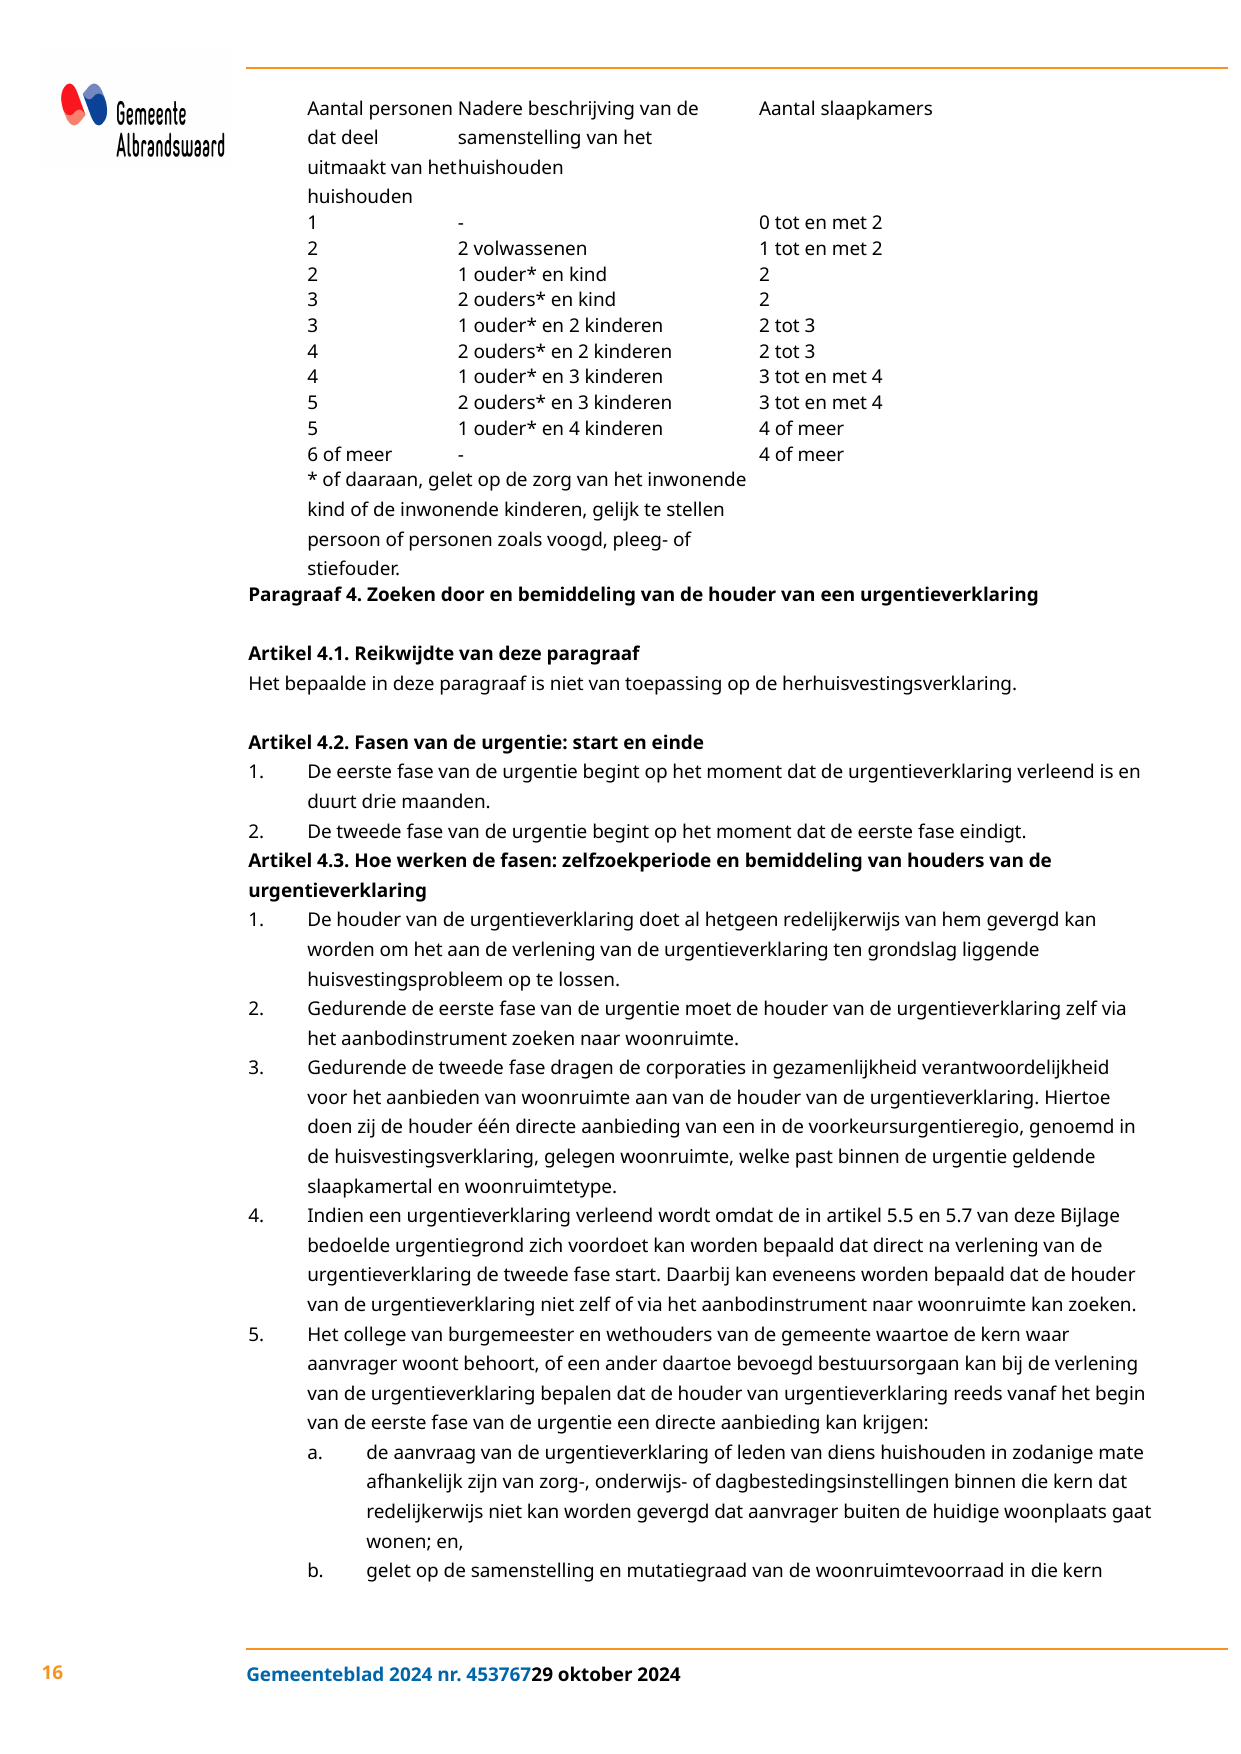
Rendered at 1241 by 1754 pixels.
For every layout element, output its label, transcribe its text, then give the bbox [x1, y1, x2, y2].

table_cell 1 tot en met 2 [759, 235, 1211, 261]
list gelet op de samenstelling en mutatiegraad van de woonruimtevoorraad in die kern [307, 1557, 1152, 1583]
table_cell 0 tot en met 2 [759, 209, 1211, 235]
text Artikel 4.3. Hoe werken de fasen: zelfzoekperiode en bemiddeling van houders van de urgentieverklaring [248, 847, 1152, 903]
table_cell 2 ouders* en kind [458, 287, 759, 312]
table_cell 1 [307, 209, 458, 235]
table_cell 2 [759, 261, 1211, 287]
picture [41, 47, 231, 172]
table_cell - [458, 441, 759, 467]
table_cell 5 [307, 415, 458, 441]
table_cell [759, 467, 1211, 581]
table_cell 1 ouder* en 2 kinderen [458, 312, 759, 338]
table_cell 3 tot en met 4 [759, 390, 1211, 415]
table_header Aantal personen dat deel uitmaakt van het huishouden [307, 95, 458, 209]
text Artikel 4.2. Fasen van de urgentie: start en einde [248, 729, 1152, 755]
list De eerste fase van de urgentie begint op het moment dat de urgentieverklaring verleend is en duurt drie maanden. [248, 759, 1152, 814]
list Gedurende de tweede fase dragen de corporaties in gezamenlijkheid verantwoordelijkheid voor het aanbieden van woonruimte aan van de houder van de urgentieverklaring. Hiertoe doen zij de houder één directe aanbieding van een in de voorkeursurgentieregio, genoemd in de huisvestingsverklaring, gelegen woonruimte, welke past binnen de urgentie geldende slaapkamertal en woonruimtetype. [248, 1054, 1152, 1199]
table_cell 3 [307, 312, 458, 338]
list De houder van de urgentieverklaring doet al hetgeen redelijkerwijs van hem gevergd kan worden om het aan de verlening van de urgentieverklaring ten grondslag liggende huisvestingsprobleem op te lossen. [248, 907, 1152, 992]
table_cell 2 tot 3 [759, 338, 1211, 364]
table_cell 3 tot en met 4 [759, 364, 1211, 389]
table_cell 6 of meer [307, 441, 458, 467]
table_cell 2 volwassenen [458, 235, 759, 261]
table_cell 2 ouders* en 3 kinderen [458, 390, 759, 415]
table_cell 4 [307, 364, 458, 389]
list Het college van burgemeester en wethouders van de gemeente waartoe de kern waar aanvrager woont behoort, of een ander daartoe bevoegd bestuursorgaan kan bij de verlening van de urgentieverklaring bepalen dat de houder van urgentieverklaring reeds vanaf het begin van de eerste fase van de urgentie een directe aanbieding kan krijgen: [248, 1321, 1152, 1435]
list Gedurende de eerste fase van de urgentie moet de houder van de urgentieverklaring zelf via het aanbodinstrument zoeken naar woonruimte. [248, 995, 1152, 1051]
table_header Aantal slaapkamers [759, 95, 1211, 209]
table_cell * of daaraan, gelet op de zorg van het inwonende kind of de inwonende kinderen, gelijk te stellen persoon of personen zoals voogd, pleeg- of stiefouder. [307, 467, 759, 581]
text Het bepaalde in deze paragraaf is niet van toepassing op de herhuisvestingsverklaring. [248, 670, 1152, 696]
table_cell 5 [307, 390, 458, 415]
table_cell - [458, 209, 759, 235]
table_cell 1 ouder* en 4 kinderen [458, 415, 759, 441]
table_cell 1 ouder* en kind [458, 261, 759, 287]
table_cell 4 of meer [759, 415, 1211, 441]
table_cell 1 ouder* en 3 kinderen [458, 364, 759, 389]
table_header Nadere beschrijving van de samenstelling van het huishouden [458, 95, 759, 209]
text Artikel 4.1. Reikwijdte van deze paragraaf [248, 640, 1152, 666]
list Indien een urgentieverklaring verleend wordt omdat de in artikel 5.5 en 5.7 van deze Bijlage bedoelde urgentiegrond zich voordoet kan worden bepaald dat direct na verlening van de urgentieverklaring de tweede fase start. Daarbij kan eveneens worden bepaald dat de houder van de urgentieverklaring niet zelf of via het aanbodinstrument naar woonruimte kan zoeken. [248, 1202, 1152, 1317]
table_cell 2 [307, 235, 458, 261]
table_cell 2 [759, 287, 1211, 312]
table_cell 2 [307, 261, 458, 287]
table_cell 3 [307, 287, 458, 312]
table_cell 4 [307, 338, 458, 364]
list de aanvraag van de urgentieverklaring of leden van diens huishouden in zodanige mate afhankelijk zijn van zorg-, onderwijs- of dagbestedingsinstellingen binnen die kern dat redelijkerwijs niet kan worden gevergd dat aanvrager buiten de huidige woonplaats gaat wonen; en, [307, 1439, 1152, 1554]
table_cell 4 of meer [759, 441, 1211, 467]
text Paragraaf 4. Zoeken door en bemiddeling van de houder van een urgentieverklaring [248, 581, 1152, 607]
table_cell 2 tot 3 [759, 312, 1211, 338]
list De tweede fase van de urgentie begint op het moment dat de eerste fase eindigt. [248, 818, 1152, 844]
table_cell 2 ouders* en 2 kinderen [458, 338, 759, 364]
